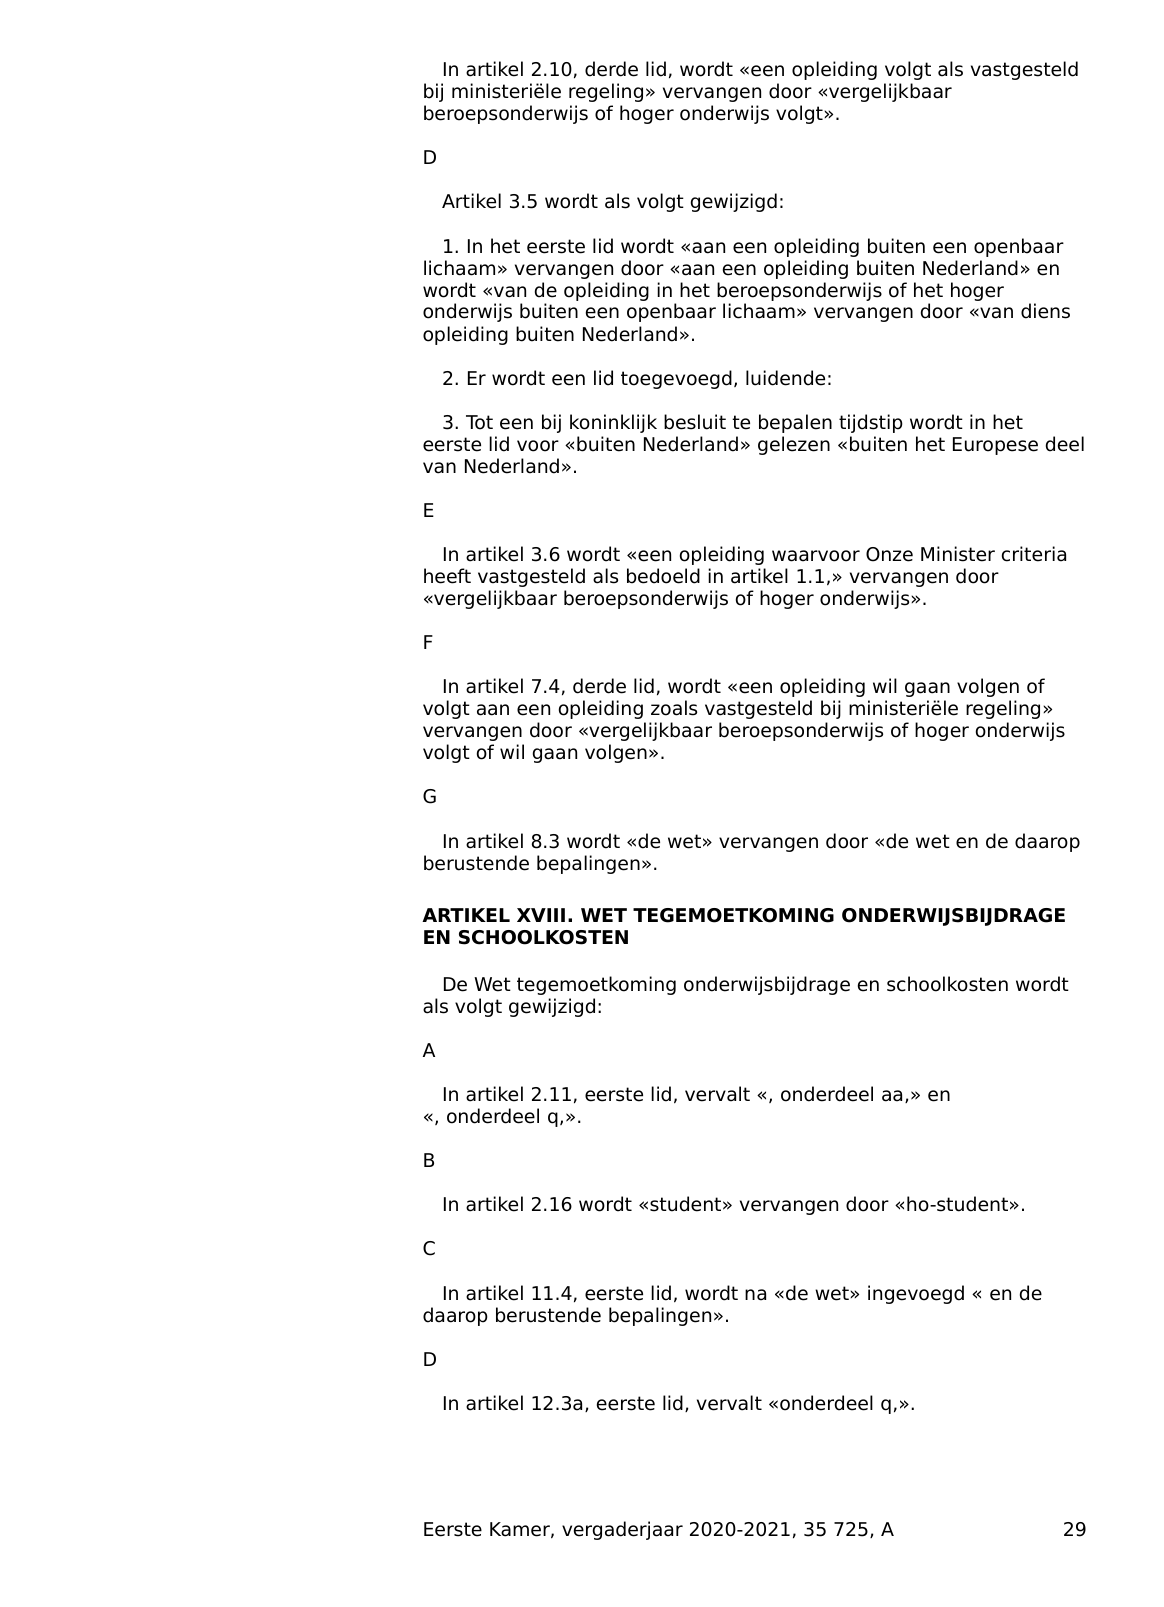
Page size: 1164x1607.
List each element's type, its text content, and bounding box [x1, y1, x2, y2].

text In artikel 3.6 wordt «een opleiding waarvoor Onze Minister criteria heeft vastgesteld als bedoeld in artikel 1.1,» vervangen door «vergelijkbaar beroepsonderwijs of hoger onderwijs». [422, 544, 1087, 610]
text In artikel 2.11, eerste lid, vervalt «, onderdeel aa,» en «, onderdeel q,». [422, 1084, 1087, 1128]
text D [422, 147, 1087, 169]
text Artikel 3.5 wordt als volgt gewijzigd: [422, 191, 1087, 213]
text De Wet tegemoetkoming onderwijsbijdrage en schoolkosten wordt als volgt gewijzigd: [422, 973, 1087, 1017]
text A [422, 1040, 1087, 1062]
text 1. In het eerste lid wordt «aan een opleiding buiten een openbaar lichaam» vervangen door «aan een opleiding buiten Nederland» en wordt «van de opleiding in het beroepsonderwijs of het hoger onderwijs buiten een openbaar lichaam» vervangen door «van diens opleiding buiten Nederland». [422, 236, 1087, 345]
text B [422, 1150, 1087, 1172]
text 3. Tot een bij koninklijk besluit te bepalen tijdstip wordt in het eerste lid voor «buiten Nederland» gelezen «buiten het Europese deel van Nederland». [422, 412, 1087, 478]
text In artikel 11.4, eerste lid, wordt na «de wet» ingevoegd « en de daarop berustende bepalingen». [422, 1282, 1087, 1326]
text 2. Er wordt een lid toegevoegd, luidende: [422, 368, 1087, 389]
text D [422, 1349, 1087, 1371]
text G [422, 786, 1087, 808]
text In artikel 2.10, derde lid, wordt «een opleiding volgt als vastgesteld bij ministeriële regeling» vervangen door «vergelijkbaar beroepsonderwijs of hoger onderwijs volgt». [422, 59, 1087, 125]
text In artikel 8.3 wordt «de wet» vervangen door «de wet en de daarop berustende bepalingen». [422, 831, 1087, 874]
text In artikel 12.3a, eerste lid, vervalt «onderdeel q,». [422, 1393, 1087, 1415]
text In artikel 2.16 wordt «student» vervangen door «ho-student». [422, 1194, 1087, 1216]
text E [422, 500, 1087, 522]
text F [422, 632, 1087, 654]
text In artikel 7.4, derde lid, wordt «een opleiding wil gaan volgen of volgt aan een opleiding zoals vastgesteld bij ministeriële regeling» vervangen door «vergelijkbaar beroepsonderwijs of hoger onderwijs volgt of wil gaan volgen». [422, 676, 1087, 764]
subtitle ARTIKEL XVIII. WET TEGEMOETKOMING ONDERWIJSBIJDRAGE EN SCHOOLKOSTEN [422, 904, 1087, 948]
text C [422, 1238, 1087, 1260]
